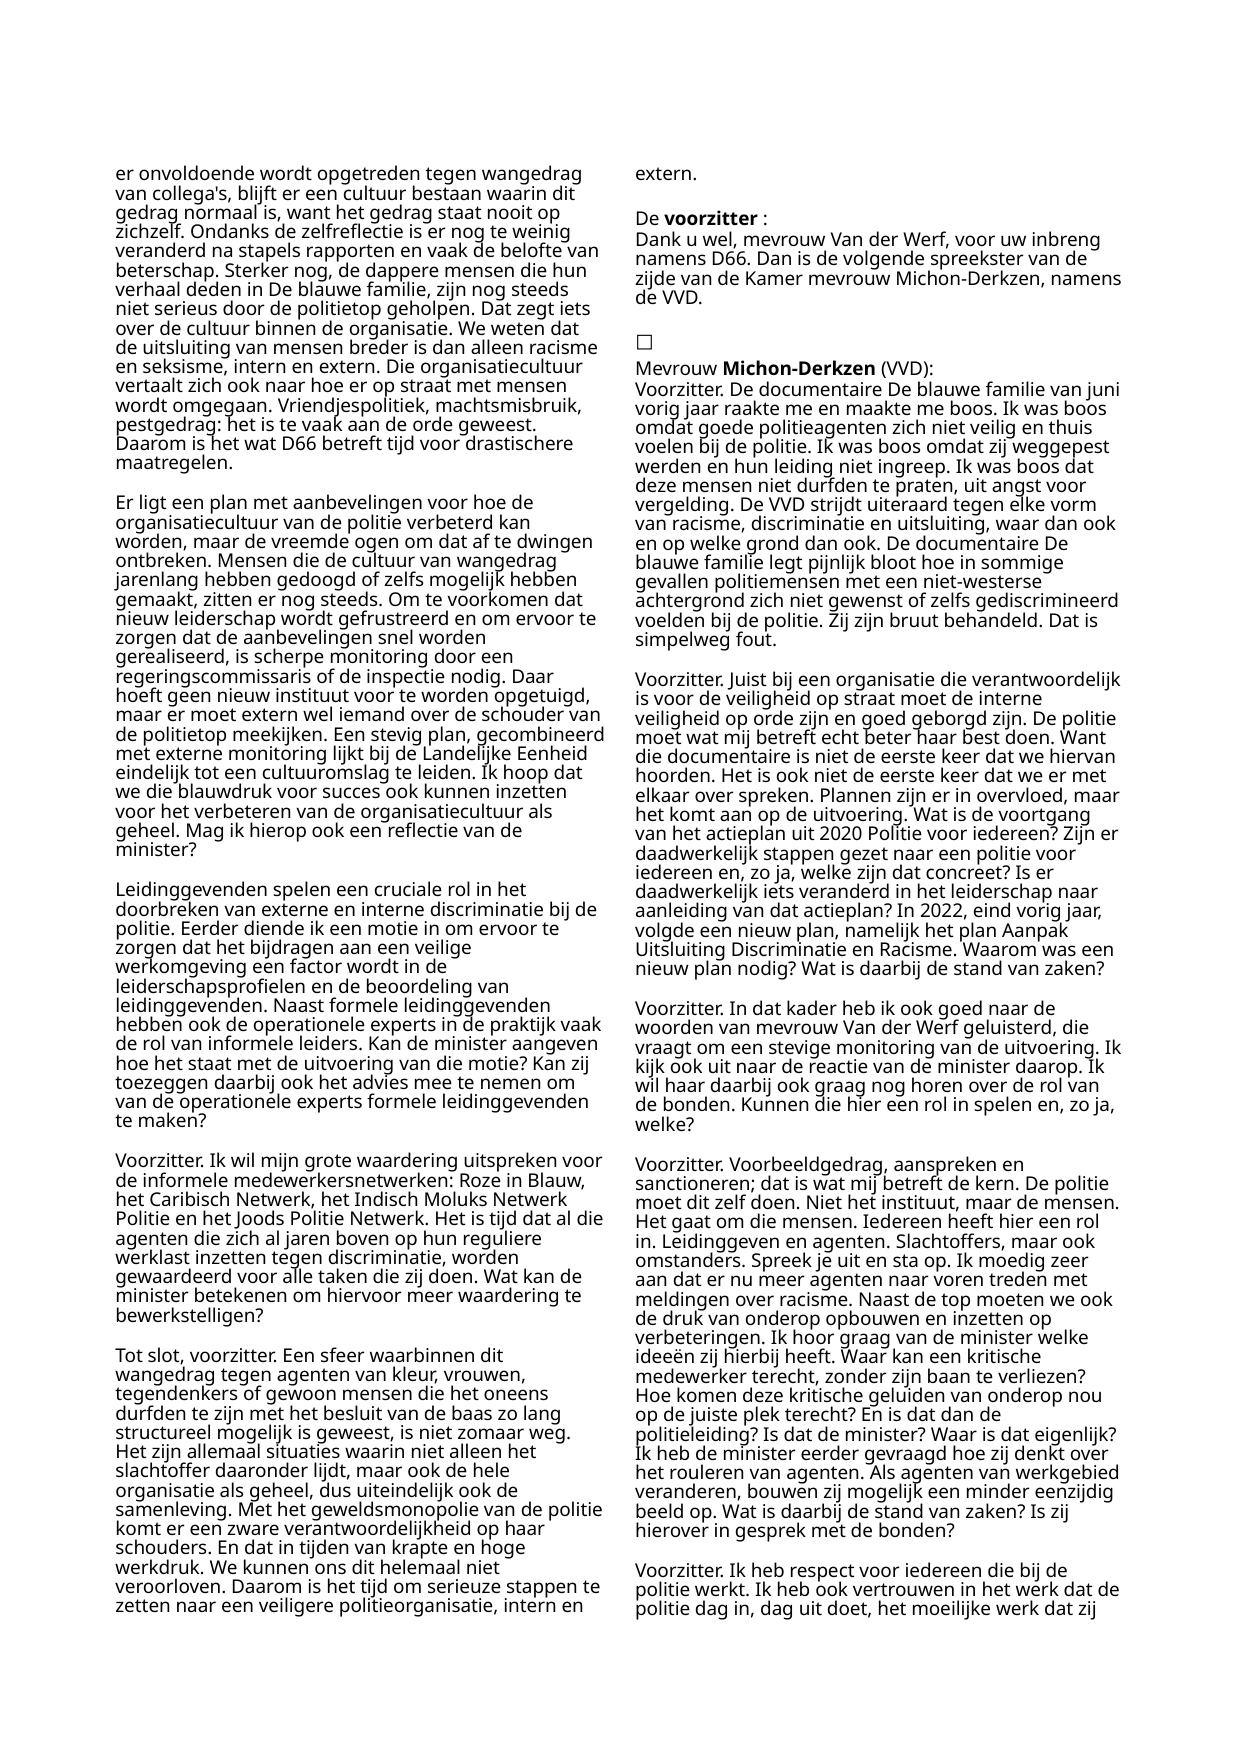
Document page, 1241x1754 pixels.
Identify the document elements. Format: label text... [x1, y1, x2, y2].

text Voorzitter. In dat kader heb ik ook goed naar de woorden van mevrouw Van der Werf geluisterd, die vraagt om een stevige monitoring van de uitvoering. Ik kijk ook uit naar de reactie van de minister daarop. Ik wil haar daarbij ook graag nog horen over de rol van de bonden. Kunnen die hier een rol in spelen en, zo ja, welke? [635, 1000, 1125, 1135]
text Voorzitter. Ik heb respect voor iedereen die bij de politie werkt. Ik heb ook vertrouwen in het werk dat de politie dag in, dag uit doet, het moeilijke werk dat zij [635, 1562, 1125, 1620]
text Voorzitter. De documentaire De blauwe familie van juni vorig jaar raakte me en maakte me boos. Ik was boos omdat goede politieagenten zich niet veilig en thuis voelen bij de politie. Ik was boos omdat zij weggepest werden en hun leiding niet ingreep. Ik was boos dat deze mensen niet durfden te praten, uit angst voor vergelding. De VVD strijdt uiteraard tegen elke vorm van racisme, discriminatie en uitsluiting, waar dan ook en op welke grond dan ook. De documentaire De blauwe familie legt pijnlijk bloot hoe in sommige gevallen politiemensen met een niet-westerse achtergrond zich niet gewenst of zelfs gediscrimineerd voelden bij de politie. Zij zijn bruut behandeld. Dat is simpelweg fout. [635, 381, 1125, 650]
text Voorzitter. Juist bij een organisatie die verantwoordelijk is voor de veiligheid op straat moet de interne veiligheid op orde zijn en goed geborgd zijn. De politie moet wat mij betreft echt beter haar best doen. Want die documentaire is niet de eerste keer dat we hiervan hoorden. Het is ook niet de eerste keer dat we er met elkaar over spreken. Plannen zijn er in overvloed, maar het komt aan op de uitvoering. Wat is de voortgang van het actieplan uit 2020 Politie voor iedereen? Zijn er daadwerkelijk stappen gezet naar een politie voor iedereen en, zo ja, welke zijn dat concreet? Is er daadwerkelijk iets veranderd in het leiderschap naar aanleiding van dat actieplan? In 2022, eind vorig jaar, volgde een nieuw plan, namelijk het plan Aanpak Uitsluiting Discriminatie en Racisme. Waarom was een nieuw plan nodig? Wat is daarbij de stand van zaken? [635, 671, 1125, 979]
text Dank u wel, mevrouw Van der Werf, voor uw inbreng namens D66. Dan is de volgende spreekster van de zijde van de Kamer mevrouw Michon-Derkzen, namens de VVD. [635, 231, 1125, 308]
text Voorzitter. Voorbeeldgedrag, aanspreken en sanctioneren; dat is wat mij betreft de kern. De politie moet dit zelf doen. Niet het instituut, maar de mensen. Het gaat om die mensen. Iedereen heeft hier een rol in. Leidinggeven en agenten. Slachtoffers, maar ook omstanders. Spreek je uit en sta op. Ik moedig zeer aan dat er nu meer agenten naar voren treden met meldingen over racisme. Naast de top moeten we ook de druk van onderop opbouwen en inzetten op verbeteringen. Ik hoor graag van de minister welke ideeën zij hierbij heeft. Waar kan een kritische medewerker terecht, zonder zijn baan te verliezen? Hoe komen deze kritische geluiden van onderop nou op de juiste plek terecht? En is dat dan de politieleiding? Is dat de minister? Waar is dat eigenlijk? Ik heb de minister eerder gevraagd hoe zij denkt over het rouleren van agenten. Als agenten van werkgebied veranderen, bouwen zij mogelijk een minder eenzijdig beeld op. Wat is daarbij de stand van zaken? Is zij hierover in gesprek met de bonden? [635, 1156, 1125, 1541]
text er onvoldoende wordt opgetreden tegen wangedrag van collega's, blijft er een cultuur bestaan waarin dit gedrag normaal is, want het gedrag staat nooit op zichzelf. Ondanks de zelfreflectie is er nog te weinig veranderd na stapels rapporten en vaak de belofte van beterschap. Sterker nog, de dappere mensen die hun verhaal deden in De blauwe familie, zijn nog steeds niet serieus door de politietop geholpen. Dat zegt iets over de cultuur binnen de organisatie. We weten dat de uitsluiting van mensen breder is dan alleen racisme en seksisme, intern en extern. Die organisatiecultuur vertaalt zich ook naar hoe er op straat met mensen wordt omgegaan. Vriendjespolitiek, machtsmisbruik, pestgedrag: het is te vaak aan de orde geweest. Daarom is het wat D66 betreft tijd voor drastischere maatregelen. [115, 165, 605, 474]
text extern. [635, 165, 1125, 184]
text De voorzitter : [635, 205, 1125, 231]
text Mevrouw Michon-Derkzen (VVD): [635, 355, 1125, 381]
text ⬜ [635, 329, 1125, 355]
text Tot slot, voorzitter. Een sfeer waarbinnen dit wangedrag tegen agenten van kleur, vrouwen, tegendenkers of gewoon mensen die het oneens durfden te zijn met het besluit van de baas zo lang structureel mogelijk is geweest, is niet zomaar weg. Het zijn allemaal situaties waarin niet alleen het slachtoffer daaronder lijdt, maar ook de hele organisatie als geheel, dus uiteindelijk ook de samenleving. Met het geweldsmonopolie van de politie komt er een zware verantwoordelijkheid op haar schouders. En dat in tijden van krapte en hoge werkdruk. We kunnen ons dit helemaal niet veroorloven. Daarom is het tijd om serieuze stappen te zetten naar een veiligere politieorganisatie, intern en [115, 1347, 605, 1616]
text Voorzitter. Ik wil mijn grote waardering uitspreken voor de informele medewerkersnetwerken: Roze in Blauw, het Caribisch Netwerk, het Indisch Moluks Netwerk Politie en het Joods Politie Netwerk. Het is tijd dat al die agenten die zich al jaren boven op hun reguliere werklast inzetten tegen discriminatie, worden gewaardeerd voor alle taken die zij doen. Wat kan de minister betekenen om hiervoor meer waardering te bewerkstelligen? [115, 1152, 605, 1326]
text Er ligt een plan met aanbevelingen voor hoe de organisatiecultuur van de politie verbeterd kan worden, maar de vreemde ogen om dat af te dwingen ontbreken. Mensen die de cultuur van wangedrag jarenlang hebben gedoogd of zelfs mogelijk hebben gemaakt, zitten er nog steeds. Om te voorkomen dat nieuw leiderschap wordt gefrustreerd en om ervoor te zorgen dat de aanbevelingen snel worden gerealiseerd, is scherpe monitoring door een regeringscommissaris of de inspectie nodig. Daar hoeft geen nieuw instituut voor te worden opgetuigd, maar er moet extern wel iemand over de schouder van de politietop meekijken. Een stevig plan, gecombineerd met externe monitoring lijkt bij de Landelijke Eenheid eindelijk tot een cultuuromslag te leiden. Ik hoop dat we die blauwdruk voor succes ook kunnen inzetten voor het verbeteren van de organisatiecultuur als geheel. Mag ik hierop ook een reflectie van de minister? [115, 494, 605, 861]
text Leidinggevenden spelen een cruciale rol in het doorbreken van externe en interne discriminatie bij de politie. Eerder diende ik een motie in om ervoor te zorgen dat het bijdragen aan een veilige werkomgeving een factor wordt in de leiderschapsprofielen en de beoordeling van leidinggevenden. Naast formele leidinggevenden hebben ook de operationele experts in de praktijk vaak de rol van informele leiders. Kan de minister aangeven hoe het staat met de uitvoering van die motie? Kan zij toezeggen daarbij ook het advies mee te nemen om van de operationele experts formele leidinggevenden te maken? [115, 881, 605, 1132]
